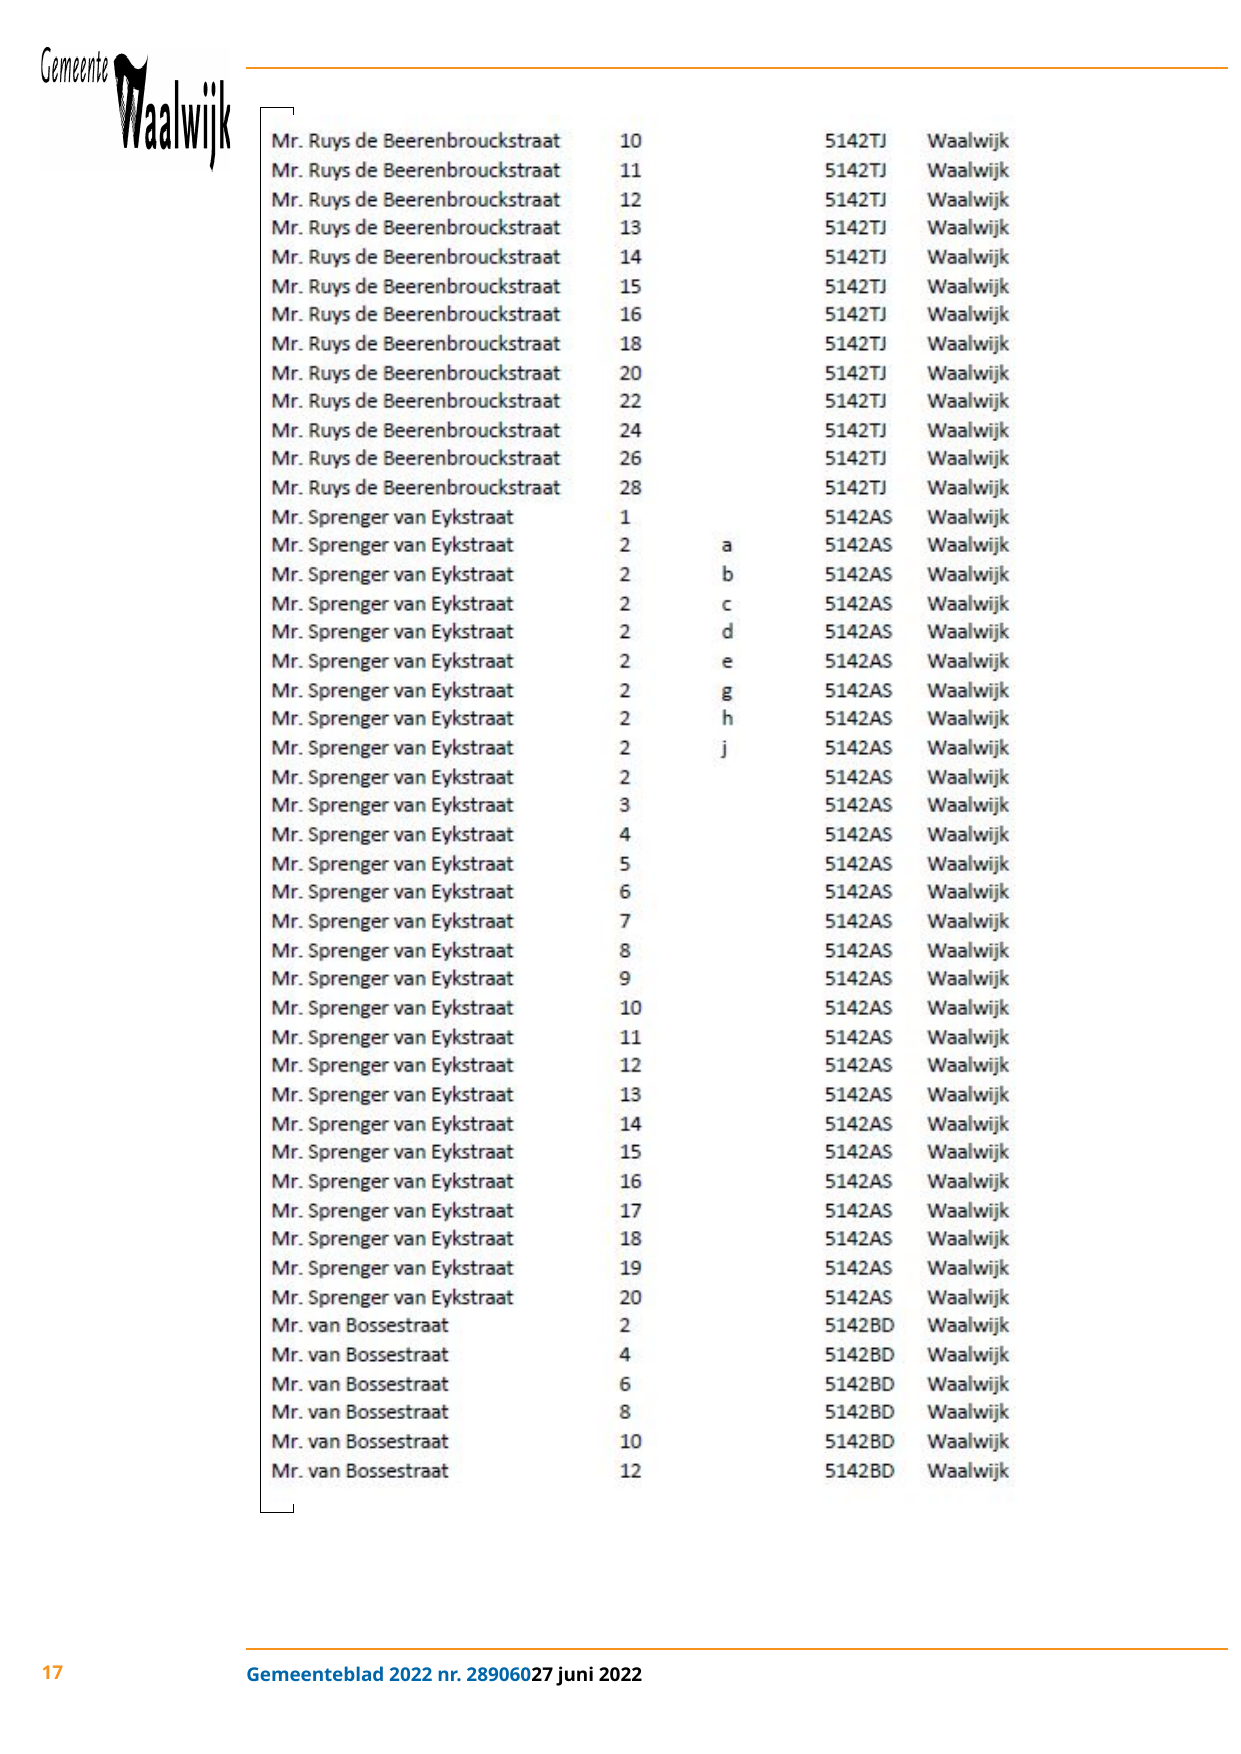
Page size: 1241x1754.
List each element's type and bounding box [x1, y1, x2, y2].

picture [41, 47, 231, 172]
picture [268, 115, 1016, 1504]
